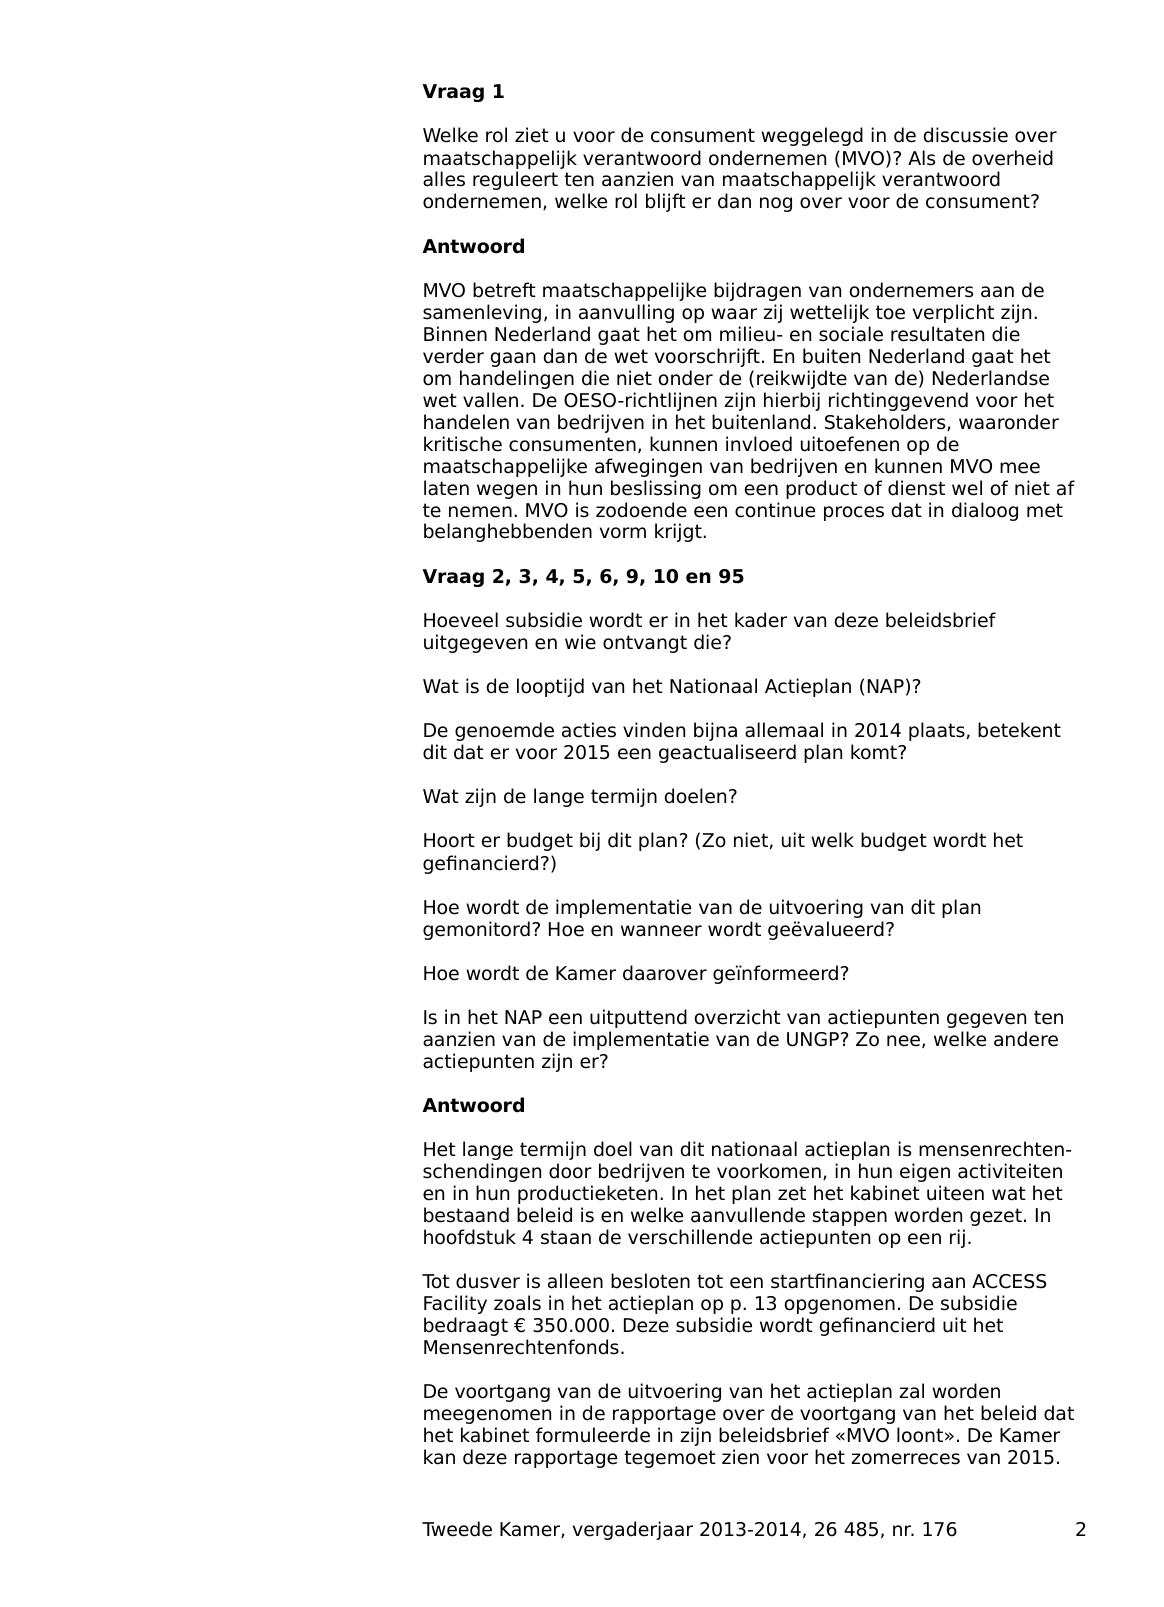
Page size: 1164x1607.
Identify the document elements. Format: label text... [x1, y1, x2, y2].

subtitle Antwoord [422, 236, 1087, 257]
text Hoe wordt de Kamer daarover geïnformeerd? [422, 963, 1087, 985]
text Tot dusver is alleen besloten tot een startfinanciering aan ACCESS Facility zoals in het actieplan op p. 13 opgenomen. De subsidie bedraagt € 350.000. Deze subsidie wordt gefinancierd uit het Mensenrechtenfonds. [422, 1271, 1087, 1359]
text Hoeveel subsidie wordt er in het kader van deze beleidsbrief uitgegeven en wie ontvangt die? [422, 610, 1087, 654]
text De voortgang van de uitvoering van het actieplan zal worden meegenomen in de rapportage over de voortgang van het beleid dat het kabinet formuleerde in zijn beleidsbrief «MVO loont». De Kamer kan deze rapportage tegemoet zien voor het zomerreces van 2015. [422, 1381, 1087, 1469]
text Het lange termijn doel van dit nationaal actieplan is mensenrechten-schendingen door bedrijven te voorkomen, in hun eigen activiteiten en in hun productieketen. In het plan zet het kabinet uiteen wat het bestaand beleid is en welke aanvullende stappen worden gezet. In hoofdstuk 4 staan de verschillende actiepunten op een rij. [422, 1139, 1087, 1249]
text MVO betreft maatschappelijke bijdragen van ondernemers aan de samenleving, in aanvulling op waar zij wettelijk toe verplicht zijn. Binnen Nederland gaat het om milieu- en sociale resultaten die verder gaan dan de wet voorschrijft. En buiten Nederland gaat het om handelingen die niet onder de (reikwijdte van de) Nederlandse wet vallen. De OESO-richtlijnen zijn hierbij richtinggevend voor het handelen van bedrijven in het buitenland. Stakeholders, waaronder kritische consumenten, kunnen invloed uitoefenen op de maatschappelijke afwegingen van bedrijven en kunnen MVO mee laten wegen in hun beslissing om een product of dienst wel of niet af te nemen. MVO is zodoende een continue proces dat in dialoog met belanghebbenden vorm krijgt. [422, 280, 1087, 543]
text Hoort er budget bij dit plan? (Zo niet, uit welk budget wordt het gefinancierd?) [422, 830, 1087, 874]
subtitle Vraag 1 [422, 81, 1087, 103]
text Wat zijn de lange termijn doelen? [422, 786, 1087, 808]
subtitle Antwoord [422, 1095, 1087, 1117]
text Wat is de looptijd van het Nationaal Actieplan (NAP)? [422, 676, 1087, 698]
text Is in het NAP een uitputtend overzicht van actiepunten gegeven ten aanzien van de implementatie van de UNGP? Zo nee, welke andere actiepunten zijn er? [422, 1007, 1087, 1073]
subtitle Vraag 2, 3, 4, 5, 6, 9, 10 en 95 [422, 566, 1087, 588]
text De genoemde acties vinden bijna allemaal in 2014 plaats, betekent dit dat er voor 2015 een geactualiseerd plan komt? [422, 720, 1087, 764]
text Hoe wordt de implementatie van de uitvoering van dit plan gemonitord? Hoe en wanneer wordt geëvalueerd? [422, 897, 1087, 941]
text Welke rol ziet u voor de consument weggelegd in de discussie over maatschappelijk verantwoord ondernemen (MVO)? Als de overheid alles reguleert ten aanzien van maatschappelijk verantwoord ondernemen, welke rol blijft er dan nog over voor de consument? [422, 125, 1087, 213]
